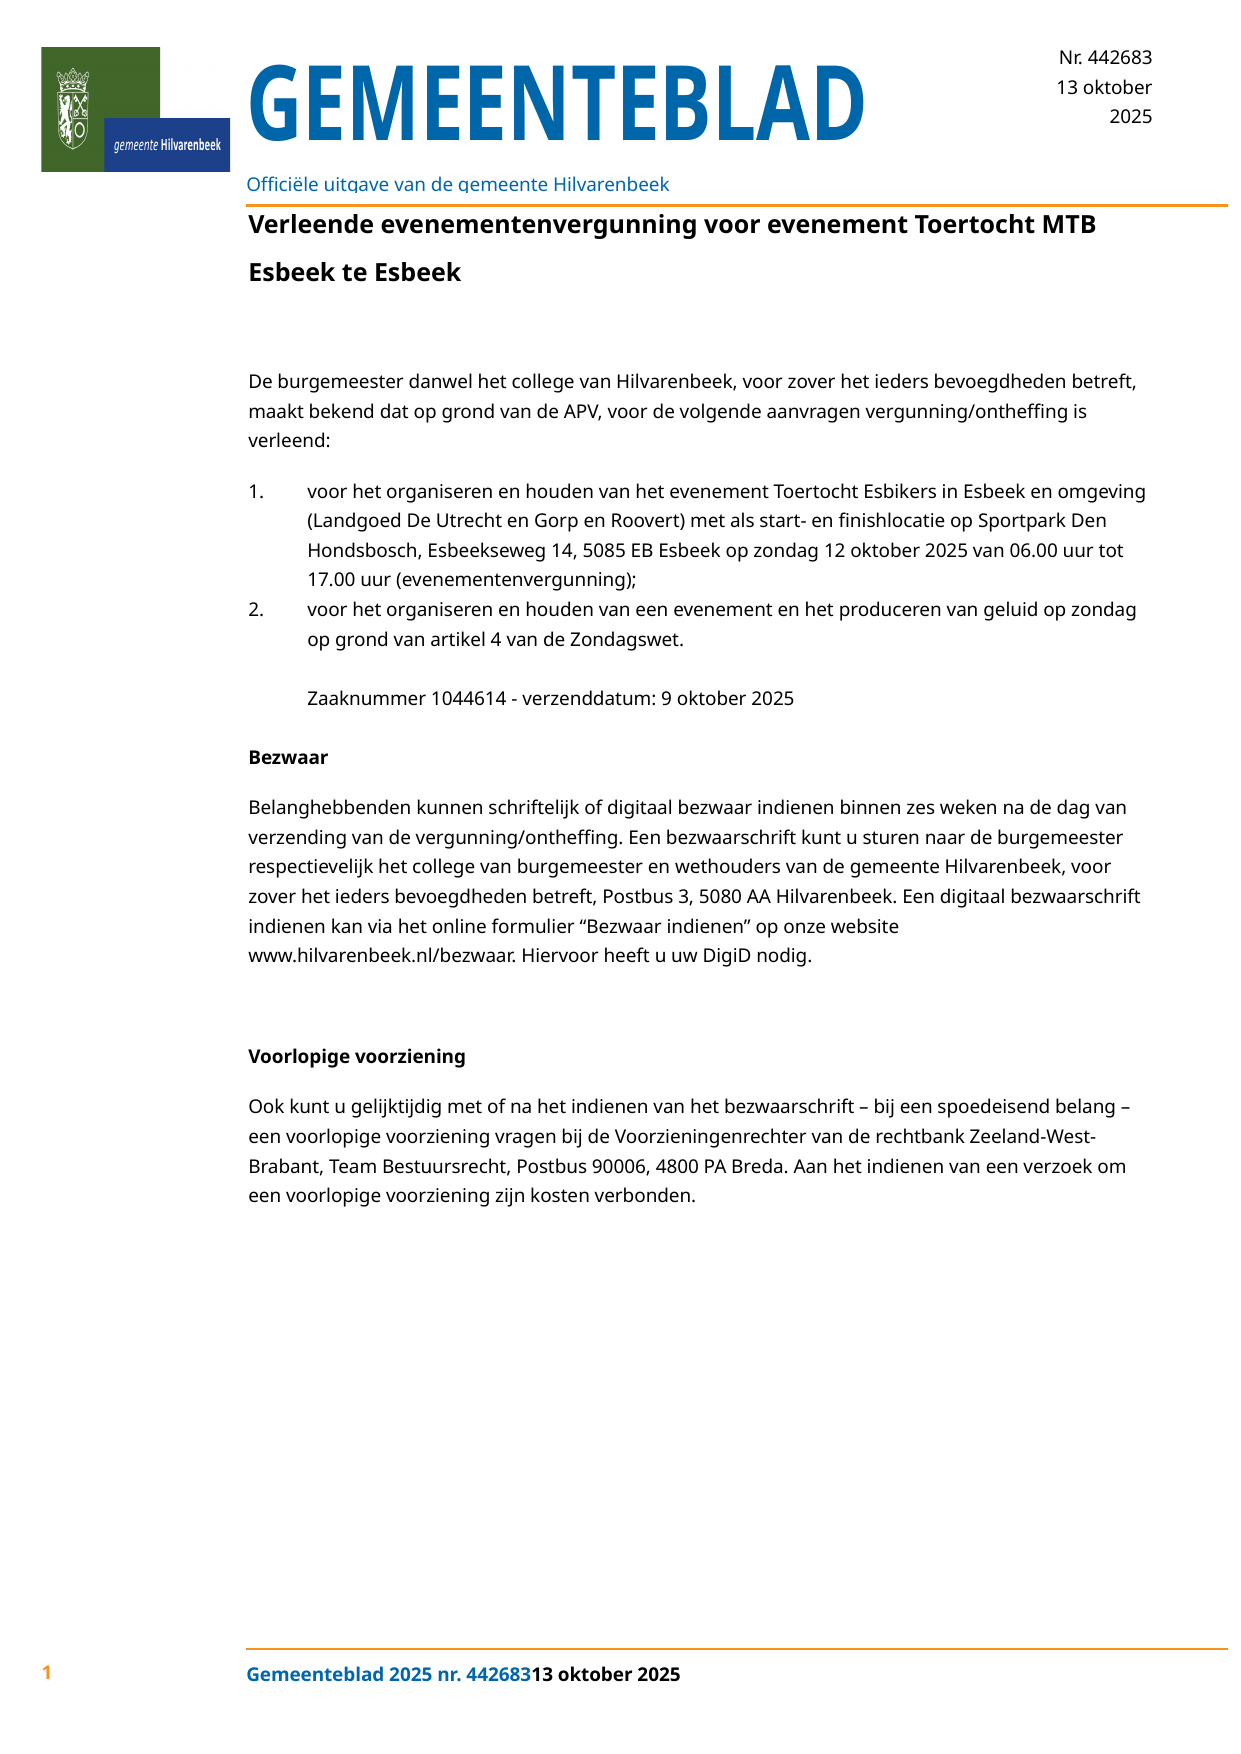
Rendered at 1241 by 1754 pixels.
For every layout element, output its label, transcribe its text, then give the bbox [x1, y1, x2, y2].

list voor het organiseren en houden van het evenement Toertocht Esbikers in Esbeek en omgeving (Landgoed De Utrecht en Gorp en Roovert) met als start- en finishlocatie op Sportpark Den Hondsbosch, Esbeekseweg 14, 5085 EB Esbeek op zondag 12 oktober 2025 van 06.00 uur tot 17.00 uur (evenementenvergunning); [248, 478, 1152, 592]
text Bezwaar [248, 744, 1152, 770]
list voor het organiseren en houden van een evenement en het produceren van geluid op zondag op grond van artikel 4 van de Zondagswet. [248, 596, 1152, 652]
text Voorlopige voorziening [248, 1043, 1152, 1069]
text Ook kunt u gelijktijdig met of na het indienen van het bezwaarschrift – bij een spoedeisend belang – een voorlopige voorziening vragen bij de Voorzieningenrechter van de rechtbank Zeeland-West-Brabant, Team Bestuursrecht, Postbus 90006, 4800 PA Breda. Aan het indienen van een verzoek om een voorlopige voorziening zijn kosten verbonden. [248, 1094, 1152, 1208]
text Belanghebbenden kunnen schriftelijk of digitaal bezwaar indienen binnen zes weken na de dag van verzending van de vergunning/ontheffing. Een bezwaarschrift kunt u sturen naar de burgemeester respectievelijk het college van burgemeester en wethouders van de gemeente Hilvarenbeek, voor zover het ieders bevoegdheden betreft, Postbus 3, 5080 AA Hilvarenbeek. Een digitaal bezwaarschrift indienen kan via het online formulier “Bezwaar indienen” op onze website www.hilvarenbeek.nl/bezwaar. Hiervoor heeft u uw DigiD nodig. [248, 794, 1152, 968]
picture [41, 47, 231, 172]
text Verleende evenementenvergunning voor evenement Toertocht MTB Esbeek te Esbeek [248, 207, 1152, 288]
text De burgemeester danwel het college van Hilvarenbeek, voor zover het ieders bevoegdheden betreft, maakt bekend dat op grond van de APV, voor de volgende aanvragen vergunning/ontheffing is verleend: [248, 368, 1152, 453]
list Zaaknummer 1044614 - verzenddatum: 9 oktober 2025 [248, 685, 1152, 711]
